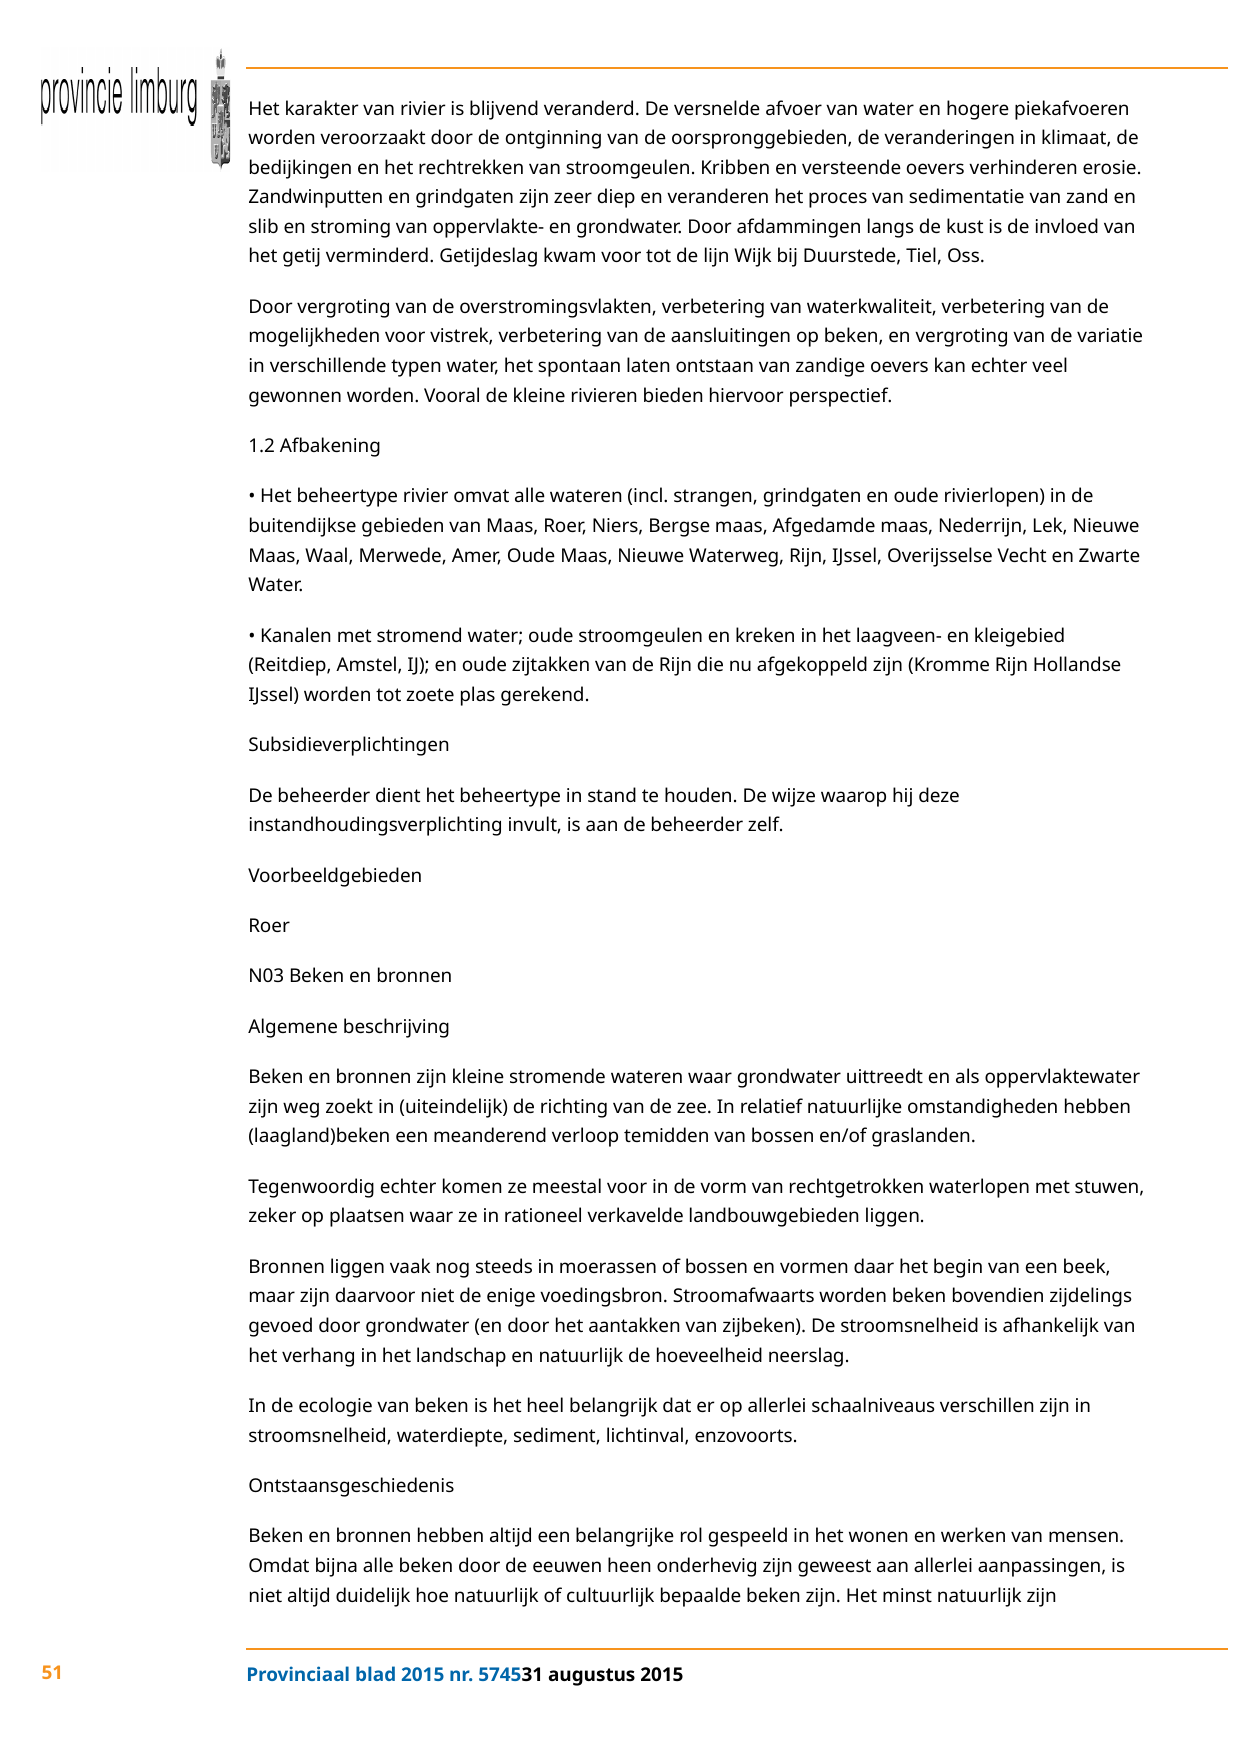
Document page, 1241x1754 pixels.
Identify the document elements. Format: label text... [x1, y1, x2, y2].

text Beken en bronnen hebben altijd een belangrijke rol gespeeld in het wonen en werken van mensen. Omdat bijna alle beken door de eeuwen heen onderhevig zijn geweest aan allerlei aanpassingen, is niet altijd duidelijk hoe natuurlijk of cultuurlijk bepaalde beken zijn. Het minst natuurlijk zijn [248, 1523, 1152, 1608]
text Algemene beschrijving [248, 1013, 1152, 1039]
text Bronnen liggen vaak nog steeds in moerassen of bossen en vormen daar het begin van een beek, maar zijn daarvoor niet de enige voedingsbron. Stroomafwaarts worden beken bovendien zijdelings gevoed door grondwater (en door het aantakken van zijbeken). De stroomsnelheid is afhankelijk van het verhang in het landschap en natuurlijk de hoeveelheid neerslag. [248, 1253, 1152, 1368]
text N03 Beken en bronnen [248, 963, 1152, 988]
text • Het beheertype rivier omvat alle wateren (incl. strangen, grindgaten en oude rivierlopen) in de buitendijkse gebieden van Maas, Roer, Niers, Bergse maas, Afgedamde maas, Nederrijn, Lek, Nieuwe Maas, Waal, Merwede, Amer, Oude Maas, Nieuwe Waterweg, Rijn, IJssel, Overijsselse Vecht en Zwarte Water. [248, 483, 1152, 597]
text Beken en bronnen zijn kleine stromende wateren waar grondwater uittreedt en als oppervlaktewater zijn weg zoekt in (uiteindelijk) de richting van de zee. In relatief natuurlijke omstandigheden hebben (laagland)beken een meanderend verloop temidden van bossen en/of graslanden. [248, 1063, 1152, 1148]
text In de ecologie van beken is het heel belangrijk dat er op allerlei schaalniveaus verschillen zijn in stroomsnelheid, waterdiepte, sediment, lichtinval, enzovoorts. [248, 1392, 1152, 1448]
text 1.2 Afbakening [248, 432, 1152, 458]
text Het karakter van rivier is blijvend veranderd. De versnelde afvoer van water en hogere piekafvoeren worden veroorzaakt door de ontginning van de oorspronggebieden, de veranderingen in klimaat, de bedijkingen en het rechtrekken van stroomgeulen. Kribben en versteende oevers verhinderen erosie. Zandwinputten en grindgaten zijn zeer diep en veranderen het proces van sedimentatie van zand en slib en stroming van oppervlakte- en grondwater. Door afdammingen langs de kust is de invloed van het getij verminderd. Getijdeslag kwam voor tot de lijn Wijk bij Duurstede, Tiel, Oss. [248, 95, 1152, 268]
text Roer [248, 912, 1152, 938]
text De beheerder dient het beheertype in stand te houden. De wijze waarop hij deze instandhoudingsverplichting invult, is aan de beheerder zelf. [248, 782, 1152, 837]
text Voorbeeldgebieden [248, 862, 1152, 888]
text Tegenwoordig echter komen ze meestal voor in de vorm van rechtgetrokken waterlopen met stuwen, zeker op plaatsen waar ze in rationeel verkavelde landbouwgebieden liggen. [248, 1173, 1152, 1228]
text • Kanalen met stromend water; oude stroomgeulen en kreken in het laagveen- en kleigebied (Reitdiep, Amstel, IJ); en oude zijtakken van de Rijn die nu afgekoppeld zijn (Kromme Rijn Hollandse IJssel) worden tot zoete plas gerekend. [248, 622, 1152, 707]
text Door vergroting van de overstromingsvlakten, verbetering van waterkwaliteit, verbetering van de mogelijkheden voor vistrek, verbetering van de aansluitingen op beken, en vergroting van de variatie in verschillende typen water, het spontaan laten ontstaan van zandige oevers kan echter veel gewonnen worden. Vooral de kleine rivieren bieden hiervoor perspectief. [248, 293, 1152, 408]
text Ontstaansgeschiedenis [248, 1472, 1152, 1498]
text Subsidieverplichtingen [248, 731, 1152, 757]
picture [41, 47, 231, 172]
